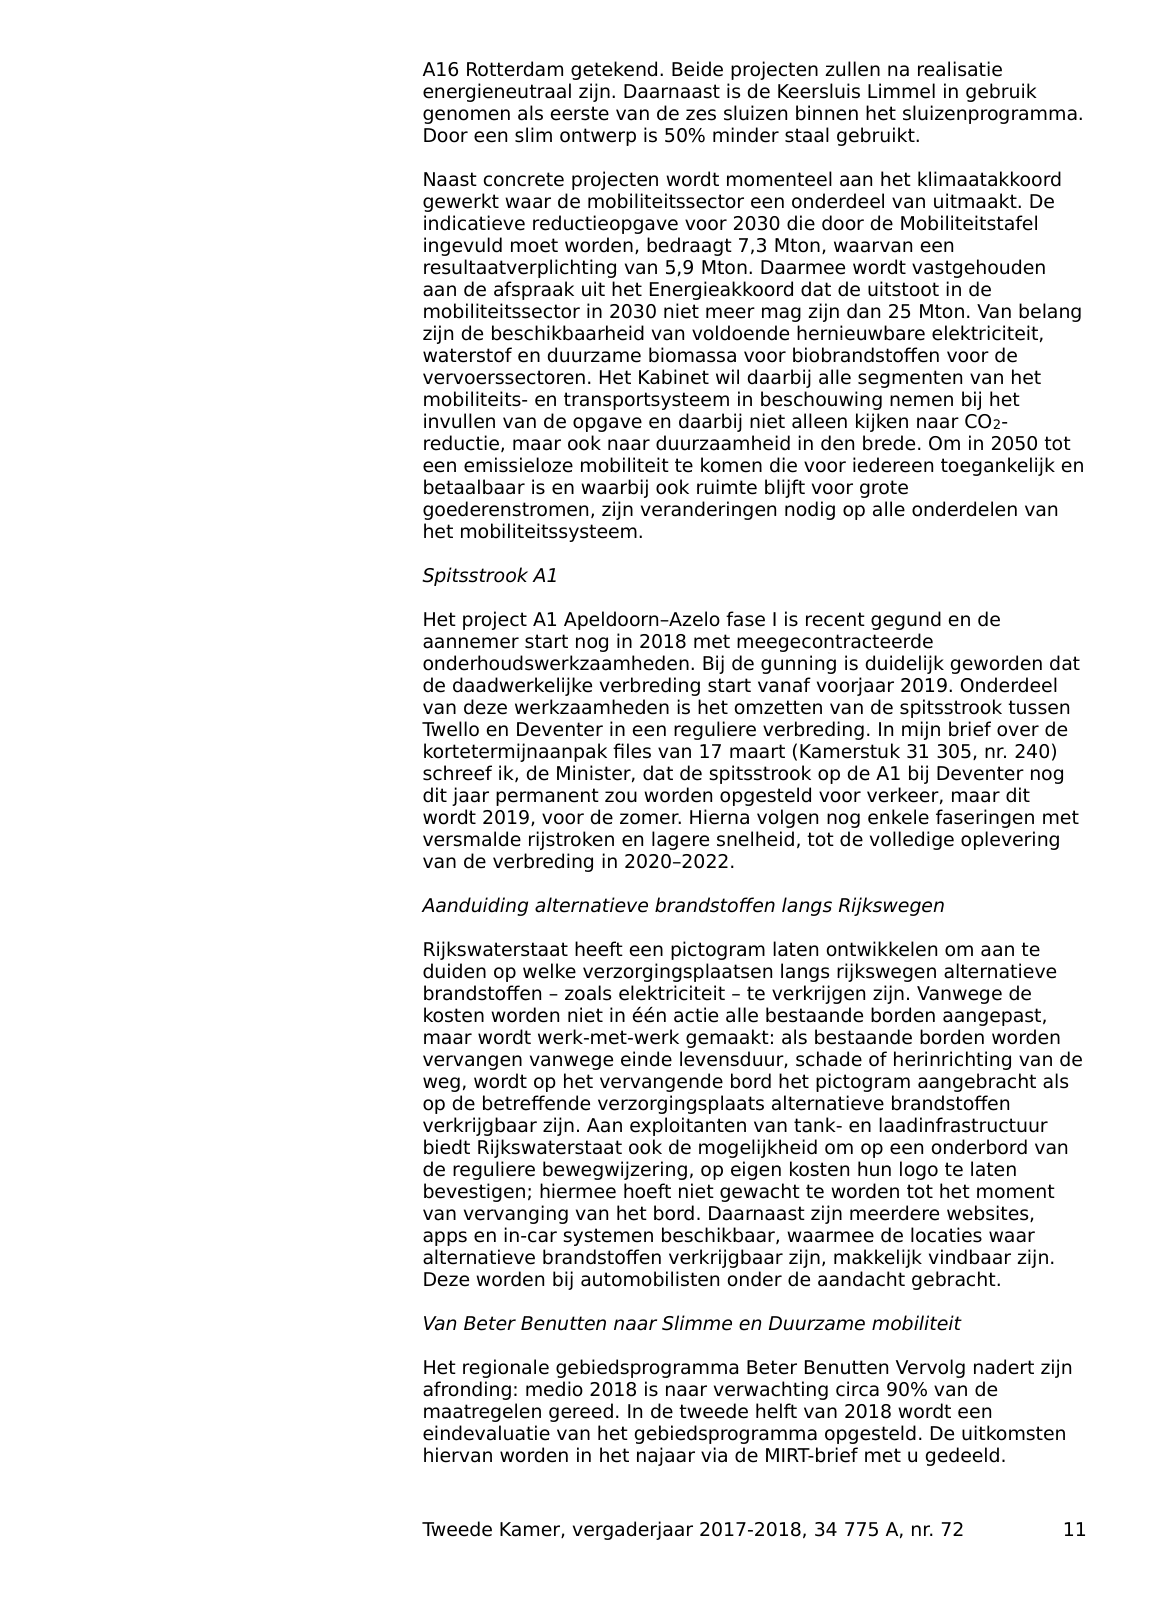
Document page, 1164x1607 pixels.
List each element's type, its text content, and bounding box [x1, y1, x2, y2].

text A16 Rotterdam getekend. Beide projecten zullen na realisatie energieneutraal zijn. Daarnaast is de Keersluis Limmel in gebruik genomen als eerste van de zes sluizen binnen het sluizenprogramma. Door een slim ontwerp is 50% minder staal gebruikt. [422, 59, 1087, 147]
subtitle Van Beter Benutten naar Slimme en Duurzame mobiliteit [422, 1313, 1087, 1335]
subtitle Spitsstrook A1 [422, 565, 1087, 587]
text Het project A1 Apeldoorn–Azelo fase I is recent gegund en de aannemer start nog in 2018 met meegecontracteerde onderhoudswerkzaamheden. Bij de gunning is duidelijk geworden dat de daadwerkelijke verbreding start vanaf voorjaar 2019. Onderdeel van deze werkzaamheden is het omzetten van de spitsstrook tussen Twello en Deventer in een reguliere verbreding. In mijn brief over de kortetermijnaanpak files van 17 maart (Kamerstuk 31 305, nr. 240) schreef ik, de Minister, dat de spitsstrook op de A1 bij Deventer nog dit jaar permanent zou worden opgesteld voor verkeer, maar dit wordt 2019, voor de zomer. Hierna volgen nog enkele faseringen met versmalde rijstroken en lagere snelheid, tot de volledige oplevering van de verbreding in 2020–2022. [422, 609, 1087, 873]
text Naast concrete projecten wordt momenteel aan het klimaatakkoord gewerkt waar de mobiliteitssector een onderdeel van uitmaakt. De indicatieve reductieopgave voor 2030 die door de Mobiliteitstafel ingevuld moet worden, bedraagt 7,3 Mton, waarvan een resultaatverplichting van 5,9 Mton. Daarmee wordt vastgehouden aan de afspraak uit het Energieakkoord dat de uitstoot in de mobiliteitssector in 2030 niet meer mag zijn dan 25 Mton. Van belang zijn de beschikbaarheid van voldoende hernieuwbare elektriciteit, waterstof en duurzame biomassa voor biobrandstoffen voor de vervoerssectoren. Het Kabinet wil daarbij alle segmenten van het mobiliteits- en transportsysteem in beschouwing nemen bij het invullen van de opgave en daarbij niet alleen kijken naar CO2-reductie, maar ook naar duurzaamheid in den brede. Om in 2050 tot een emissieloze mobiliteit te komen die voor iedereen toegankelijk en betaalbaar is en waarbij ook ruimte blijft voor grote goederenstromen, zijn veranderingen nodig op alle onderdelen van het mobiliteitssysteem. [422, 169, 1087, 543]
text Rijkswaterstaat heeft een pictogram laten ontwikkelen om aan te duiden op welke verzorgingsplaatsen langs rijkswegen alternatieve brandstoffen – zoals elektriciteit – te verkrijgen zijn. Vanwege de kosten worden niet in één actie alle bestaande borden aangepast, maar wordt werk-met-werk gemaakt: als bestaande borden worden vervangen vanwege einde levensduur, schade of herinrichting van de weg, wordt op het vervangende bord het pictogram aangebracht als op de betreffende verzorgingsplaats alternatieve brandstoffen verkrijgbaar zijn. Aan exploitanten van tank- en laadinfrastructuur biedt Rijkswaterstaat ook de mogelijkheid om op een onderbord van de reguliere bewegwijzering, op eigen kosten hun logo te laten bevestigen; hiermee hoeft niet gewacht te worden tot het moment van vervanging van het bord. Daarnaast zijn meerdere websites, apps en in-car systemen beschikbaar, waarmee de locaties waar alternatieve brandstoffen verkrijgbaar zijn, makkelijk vindbaar zijn. Deze worden bij automobilisten onder de aandacht gebracht. [422, 939, 1087, 1291]
text Het regionale gebiedsprogramma Beter Benutten Vervolg nadert zijn afronding: medio 2018 is naar verwachting circa 90% van de maatregelen gereed. In de tweede helft van 2018 wordt een eindevaluatie van het gebiedsprogramma opgesteld. De uitkomsten hiervan worden in het najaar via de MIRT-brief met u gedeeld. [422, 1357, 1087, 1467]
subtitle Aanduiding alternatieve brandstoffen langs Rijkswegen [422, 895, 1087, 917]
